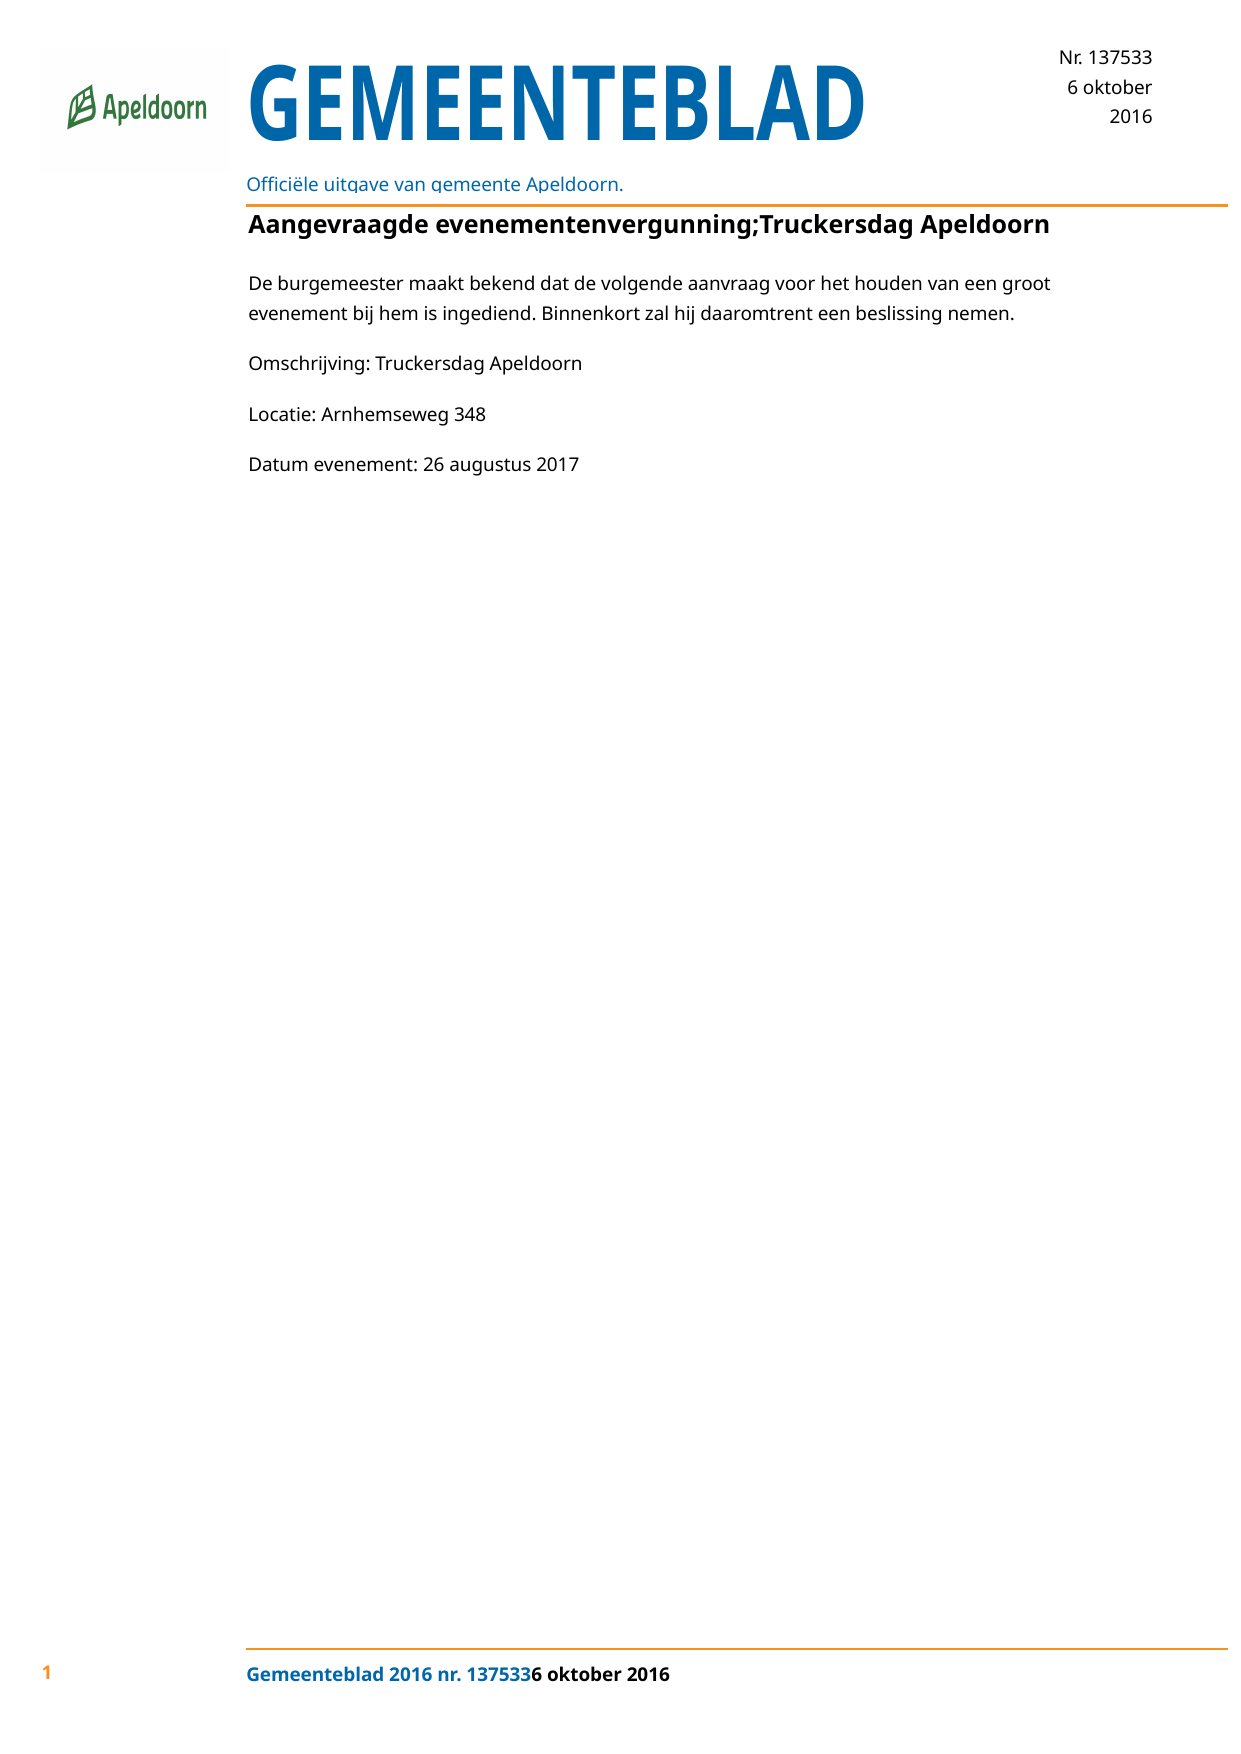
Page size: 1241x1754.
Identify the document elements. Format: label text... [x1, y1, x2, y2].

text Omschrijving: Truckersdag Apeldoorn [248, 350, 1152, 376]
text Locatie: Arnhemseweg 348 [248, 401, 1152, 426]
text Aangevraagde evenementenvergunning;Truckersdag Apeldoorn [248, 207, 1152, 241]
text Datum evenement: 26 augustus 2017 [248, 451, 1152, 477]
text De burgemeester maakt bekend dat de volgende aanvraag voor het houden van een groot evenement bij hem is ingediend. Binnenkort zal hij daaromtrent een beslissing nemen. [248, 270, 1152, 326]
picture [41, 47, 231, 172]
